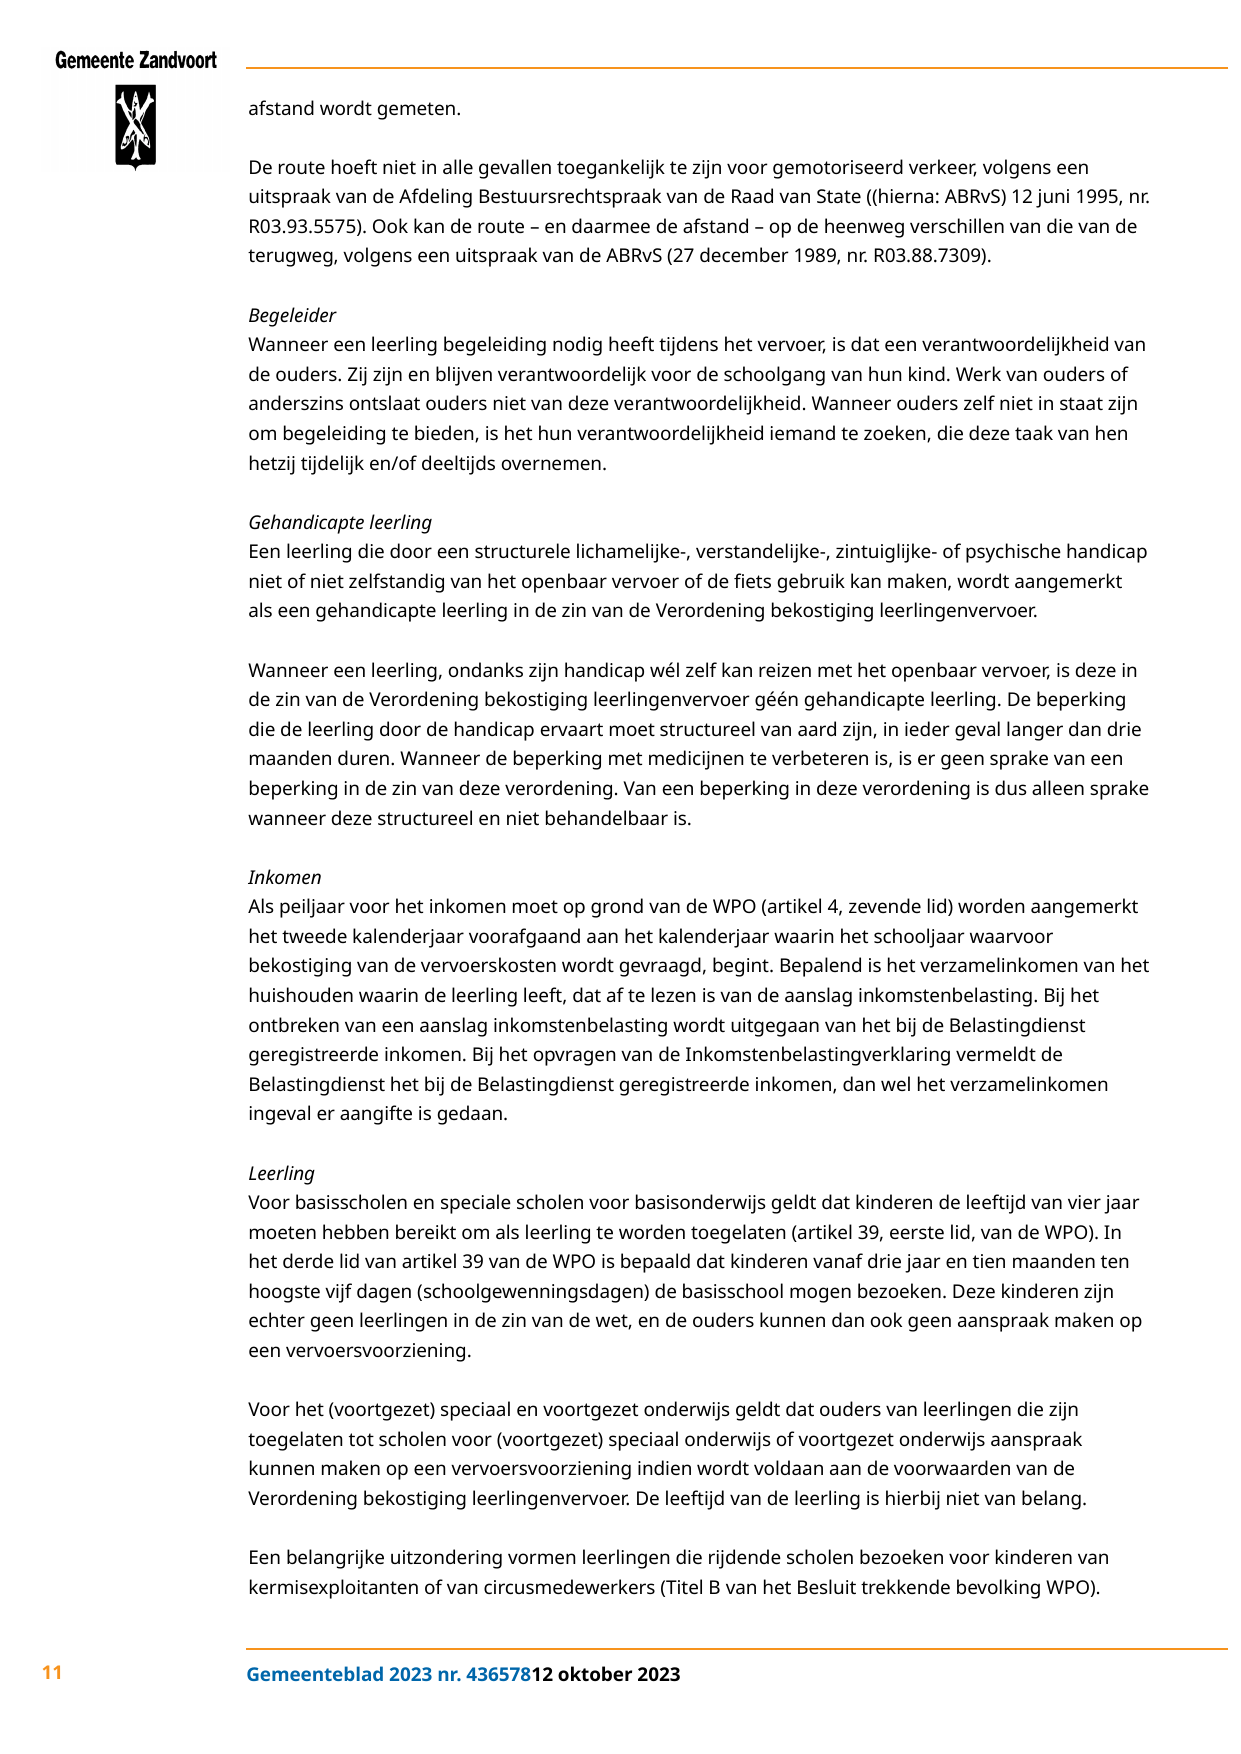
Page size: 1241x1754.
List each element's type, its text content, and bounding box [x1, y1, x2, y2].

text Wanneer een leerling, ondanks zijn handicap wél zelf kan reizen met het openbaar vervoer, is deze in de zin van de Verordening bekostiging leerlingenvervoer géén gehandicapte leerling. De beperking die de leerling door de handicap ervaart moet structureel van aard zijn, in ieder geval langer dan drie maanden duren. Wanneer de beperking met medicijnen te verbeteren is, is er geen sprake van een beperking in de zin van deze verordening. Van een beperking in deze verordening is dus alleen sprake wanneer deze structureel en niet behandelbaar is. [248, 657, 1152, 831]
text Een belangrijke uitzondering vormen leerlingen die rijdende scholen bezoeken voor kinderen van kermisexploitanten of van circusmedewerkers (Titel B van het Besluit trekkende bevolking WPO). [248, 1544, 1152, 1600]
picture [41, 47, 231, 172]
text Gehandicapte leerling [248, 509, 1152, 535]
text Begeleider [248, 302, 1152, 328]
text afstand wordt gemeten. [248, 95, 1152, 121]
text Inkomen [248, 864, 1152, 890]
text Een leerling die door een structurele lichamelijke-, verstandelijke-, zintuiglijke- of psychische handicap niet of niet zelfstandig van het openbaar vervoer of de fiets gebruik kan maken, wordt aangemerkt als een gehandicapte leerling in de zin van de Verordening bekostiging leerlingenvervoer. [248, 538, 1152, 623]
text Als peiljaar voor het inkomen moet op grond van de WPO (artikel 4, zevende lid) worden aangemerkt het tweede kalenderjaar voorafgaand aan het kalenderjaar waarin het schooljaar waarvoor bekostiging van de vervoerskosten wordt gevraagd, begint. Bepalend is het verzamelinkomen van het huishouden waarin de leerling leeft, dat af te lezen is van de aanslag inkomstenbelasting. Bij het ontbreken van een aanslag inkomstenbelasting wordt uitgegaan van het bij de Belastingdienst geregistreerde inkomen. Bij het opvragen van de Inkomstenbelastingverklaring vermeldt de Belastingdienst het bij de Belastingdienst geregistreerde inkomen, dan wel het verzamelinkomen ingeval er aangifte is gedaan. [248, 893, 1152, 1126]
text De route hoeft niet in alle gevallen toegankelijk te zijn voor gemotoriseerd verkeer, volgens een uitspraak van de Afdeling Bestuursrechtspraak van de Raad van State ((hierna: ABRvS) 12 juni 1995, nr. R03.93.5575). Ook kan de route – en daarmee de afstand – op de heenweg verschillen van die van de terugweg, volgens een uitspraak van de ABRvS (27 december 1989, nr. R03.88.7309). [248, 154, 1152, 268]
text Voor basisscholen en speciale scholen voor basisonderwijs geldt dat kinderen de leeftijd van vier jaar moeten hebben bereikt om als leerling te worden toegelaten (artikel 39, eerste lid, van de WPO). In het derde lid van artikel 39 van de WPO is bepaald dat kinderen vanaf drie jaar en tien maanden ten hoogste vijf dagen (schoolgewenningsdagen) de basisschool mogen bezoeken. Deze kinderen zijn echter geen leerlingen in de zin van de wet, en de ouders kunnen dan ook geen aanspraak maken op een vervoersvoorziening. [248, 1189, 1152, 1363]
text Leerling [248, 1160, 1152, 1186]
text Wanneer een leerling begeleiding nodig heeft tijdens het vervoer, is dat een verantwoordelijkheid van de ouders. Zij zijn en blijven verantwoordelijk voor de schoolgang van hun kind. Werk van ouders of anderszins ontslaat ouders niet van deze verantwoordelijkheid. Wanneer ouders zelf niet in staat zijn om begeleiding te bieden, is het hun verantwoordelijkheid iemand te zoeken, die deze taak van hen hetzij tijdelijk en/of deeltijds overnemen. [248, 331, 1152, 476]
text Voor het (voortgezet) speciaal en voortgezet onderwijs geldt dat ouders van leerlingen die zijn toegelaten tot scholen voor (voortgezet) speciaal onderwijs of voortgezet onderwijs aanspraak kunnen maken op een vervoersvoorziening indien wordt voldaan aan de voorwaarden van de Verordening bekostiging leerlingenvervoer. De leeftijd van de leerling is hierbij niet van belang. [248, 1396, 1152, 1511]
